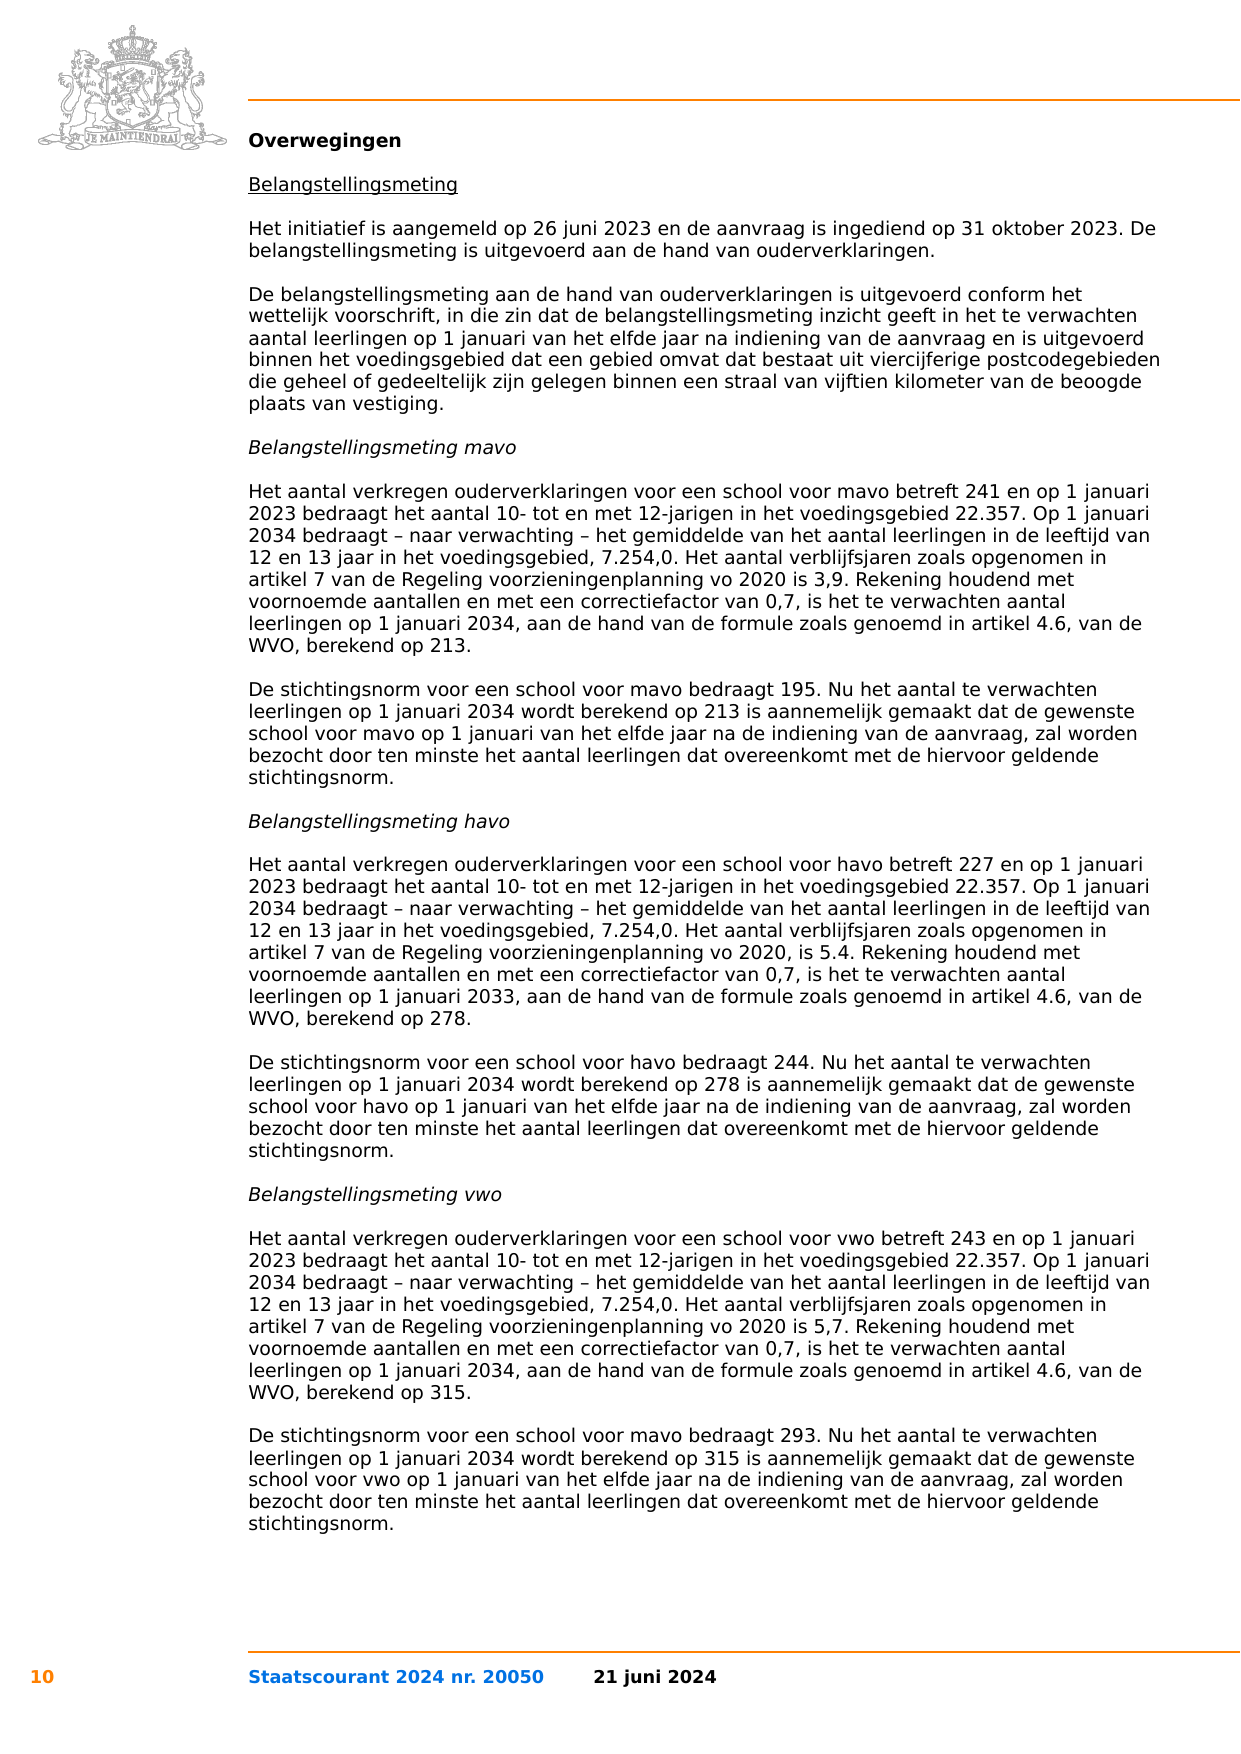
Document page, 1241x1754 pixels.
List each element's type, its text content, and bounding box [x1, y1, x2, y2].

text Het aantal verkregen ouderverklaringen voor een school voor vwo betreft 243 en op 1 januari 2023 bedraagt het aantal 10- tot en met 12-jarigen in het voedingsgebied 22.357. Op 1 januari 2034 bedraagt – naar verwachting – het gemiddelde van het aantal leerlingen in de leeftijd van 12 en 13 jaar in het voedingsgebied, 7.254,0. Het aantal verblijfsjaren zoals opgenomen in artikel 7 van de Regeling voorzieningenplanning vo 2020 is 5,7. Rekening houdend met voornoemde aantallen en met een correctiefactor van 0,7, is het te verwachten aantal leerlingen op 1 januari 2034, aan de hand van de formule zoals genoemd in artikel 4.6, van de WVO, berekend op 315. [248, 1228, 1163, 1403]
subtitle Belangstellingsmeting [248, 174, 1163, 196]
text Het initiatief is aangemeld op 26 juni 2023 en de aanvraag is ingediend op 31 oktober 2023. De belangstellingsmeting is uitgevoerd aan de hand van ouderverklaringen. [248, 218, 1163, 262]
text De belangstellingsmeting aan de hand van ouderverklaringen is uitgevoerd conform het wettelijk voorschrift, in die zin dat de belangstellingsmeting inzicht geeft in het te verwachten aantal leerlingen op 1 januari van het elfde jaar na indiening van de aanvraag en is uitgevoerd binnen het voedingsgebied dat een gebied omvat dat bestaat uit viercijferige postcodegebieden die geheel of gedeeltelijk zijn gelegen binnen een straal van vijftien kilometer van de beoogde plaats van vestiging. [248, 283, 1163, 415]
picture [38, 25, 227, 150]
text De stichtingsnorm voor een school voor mavo bedraagt 195. Nu het aantal te verwachten leerlingen op 1 januari 2034 wordt berekend op 213 is aannemelijk gemaakt dat de gewenste school voor mavo op 1 januari van het elfde jaar na de indiening van de aanvraag, zal worden bezocht door ten minste het aantal leerlingen dat overeenkomt met de hiervoor geldende stichtingsnorm. [248, 679, 1163, 789]
subtitle Belangstellingsmeting havo [248, 811, 1163, 832]
subtitle Belangstellingsmeting mavo [248, 437, 1163, 459]
subtitle Belangstellingsmeting vwo [248, 1184, 1163, 1206]
text De stichtingsnorm voor een school voor mavo bedraagt 293. Nu het aantal te verwachten leerlingen op 1 januari 2034 wordt berekend op 315 is aannemelijk gemaakt dat de gewenste school voor vwo op 1 januari van het elfde jaar na de indiening van de aanvraag, zal worden bezocht door ten minste het aantal leerlingen dat overeenkomt met de hiervoor geldende stichtingsnorm. [248, 1425, 1163, 1535]
subtitle Overwegingen [248, 130, 1163, 152]
text Het aantal verkregen ouderverklaringen voor een school voor mavo betreft 241 en op 1 januari 2023 bedraagt het aantal 10- tot en met 12-jarigen in het voedingsgebied 22.357. Op 1 januari 2034 bedraagt – naar verwachting – het gemiddelde van het aantal leerlingen in de leeftijd van 12 en 13 jaar in het voedingsgebied, 7.254,0. Het aantal verblijfsjaren zoals opgenomen in artikel 7 van de Regeling voorzieningenplanning vo 2020 is 3,9. Rekening houdend met voornoemde aantallen en met een correctiefactor van 0,7, is het te verwachten aantal leerlingen op 1 januari 2034, aan de hand van de formule zoals genoemd in artikel 4.6, van de WVO, berekend op 213. [248, 481, 1163, 657]
text Het aantal verkregen ouderverklaringen voor een school voor havo betreft 227 en op 1 januari 2023 bedraagt het aantal 10- tot en met 12-jarigen in het voedingsgebied 22.357. Op 1 januari 2034 bedraagt – naar verwachting – het gemiddelde van het aantal leerlingen in de leeftijd van 12 en 13 jaar in het voedingsgebied, 7.254,0. Het aantal verblijfsjaren zoals opgenomen in artikel 7 van de Regeling voorzieningenplanning vo 2020, is 5.4. Rekening houdend met voornoemde aantallen en met een correctiefactor van 0,7, is het te verwachten aantal leerlingen op 1 januari 2033, aan de hand van de formule zoals genoemd in artikel 4.6, van de WVO, berekend op 278. [248, 854, 1163, 1030]
text De stichtingsnorm voor een school voor havo bedraagt 244. Nu het aantal te verwachten leerlingen op 1 januari 2034 wordt berekend op 278 is aannemelijk gemaakt dat de gewenste school voor havo op 1 januari van het elfde jaar na de indiening van de aanvraag, zal worden bezocht door ten minste het aantal leerlingen dat overeenkomt met de hiervoor geldende stichtingsnorm. [248, 1052, 1163, 1162]
